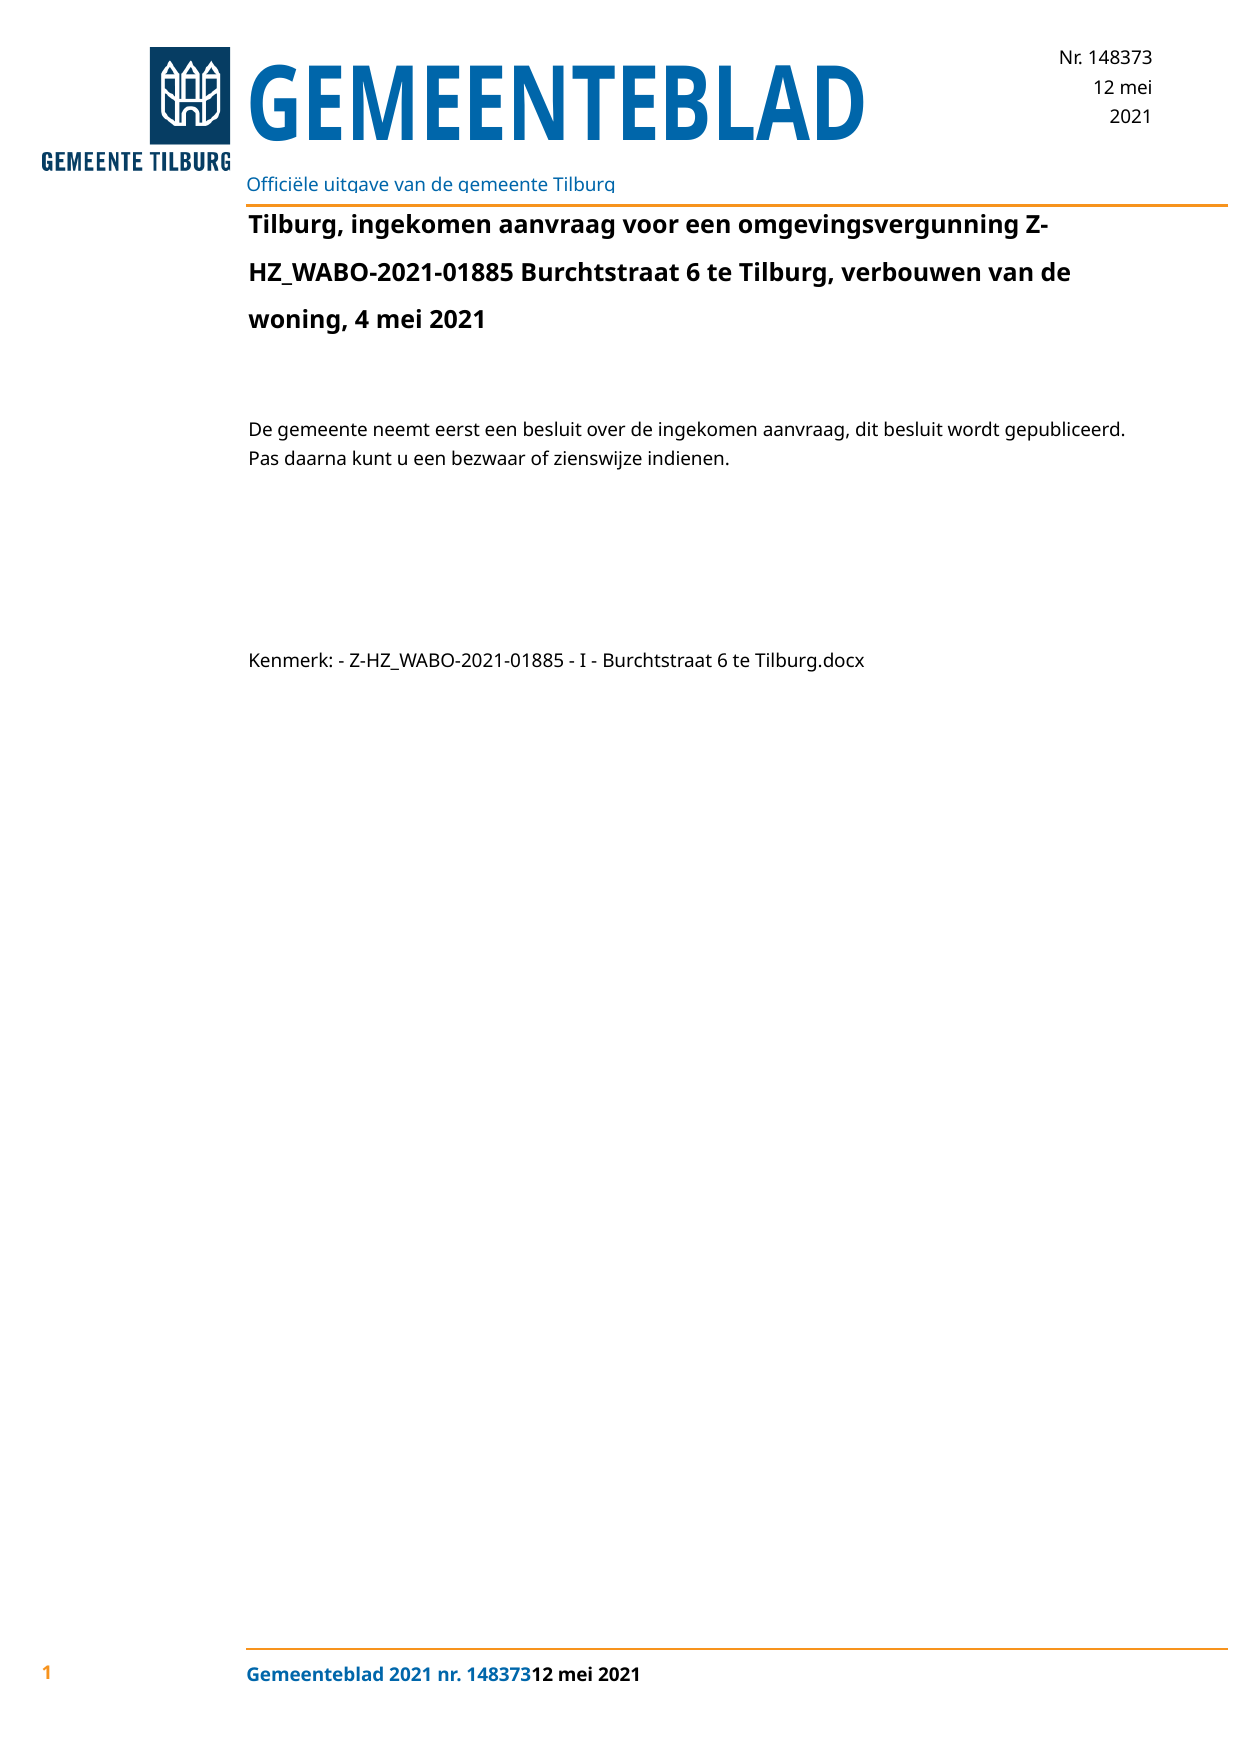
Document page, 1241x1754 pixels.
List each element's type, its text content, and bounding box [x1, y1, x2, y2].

picture [41, 47, 231, 172]
text Tilburg, ingekomen aanvraag voor een omgevingsvergunning Z-HZ_WABO-2021-01885 Burchtstraat 6 te Tilburg, verbouwen van de woning, 4 mei 2021 [248, 207, 1152, 336]
text De gemeente neemt eerst een besluit over de ingekomen aanvraag, dit besluit wordt gepubliceerd. Pas daarna kunt u een bezwaar of zienswijze indienen. [248, 416, 1152, 471]
text Kenmerk: - Z-HZ_WABO-2021-01885 - I - Burchtstraat 6 te Tilburg.docx [248, 647, 1152, 673]
